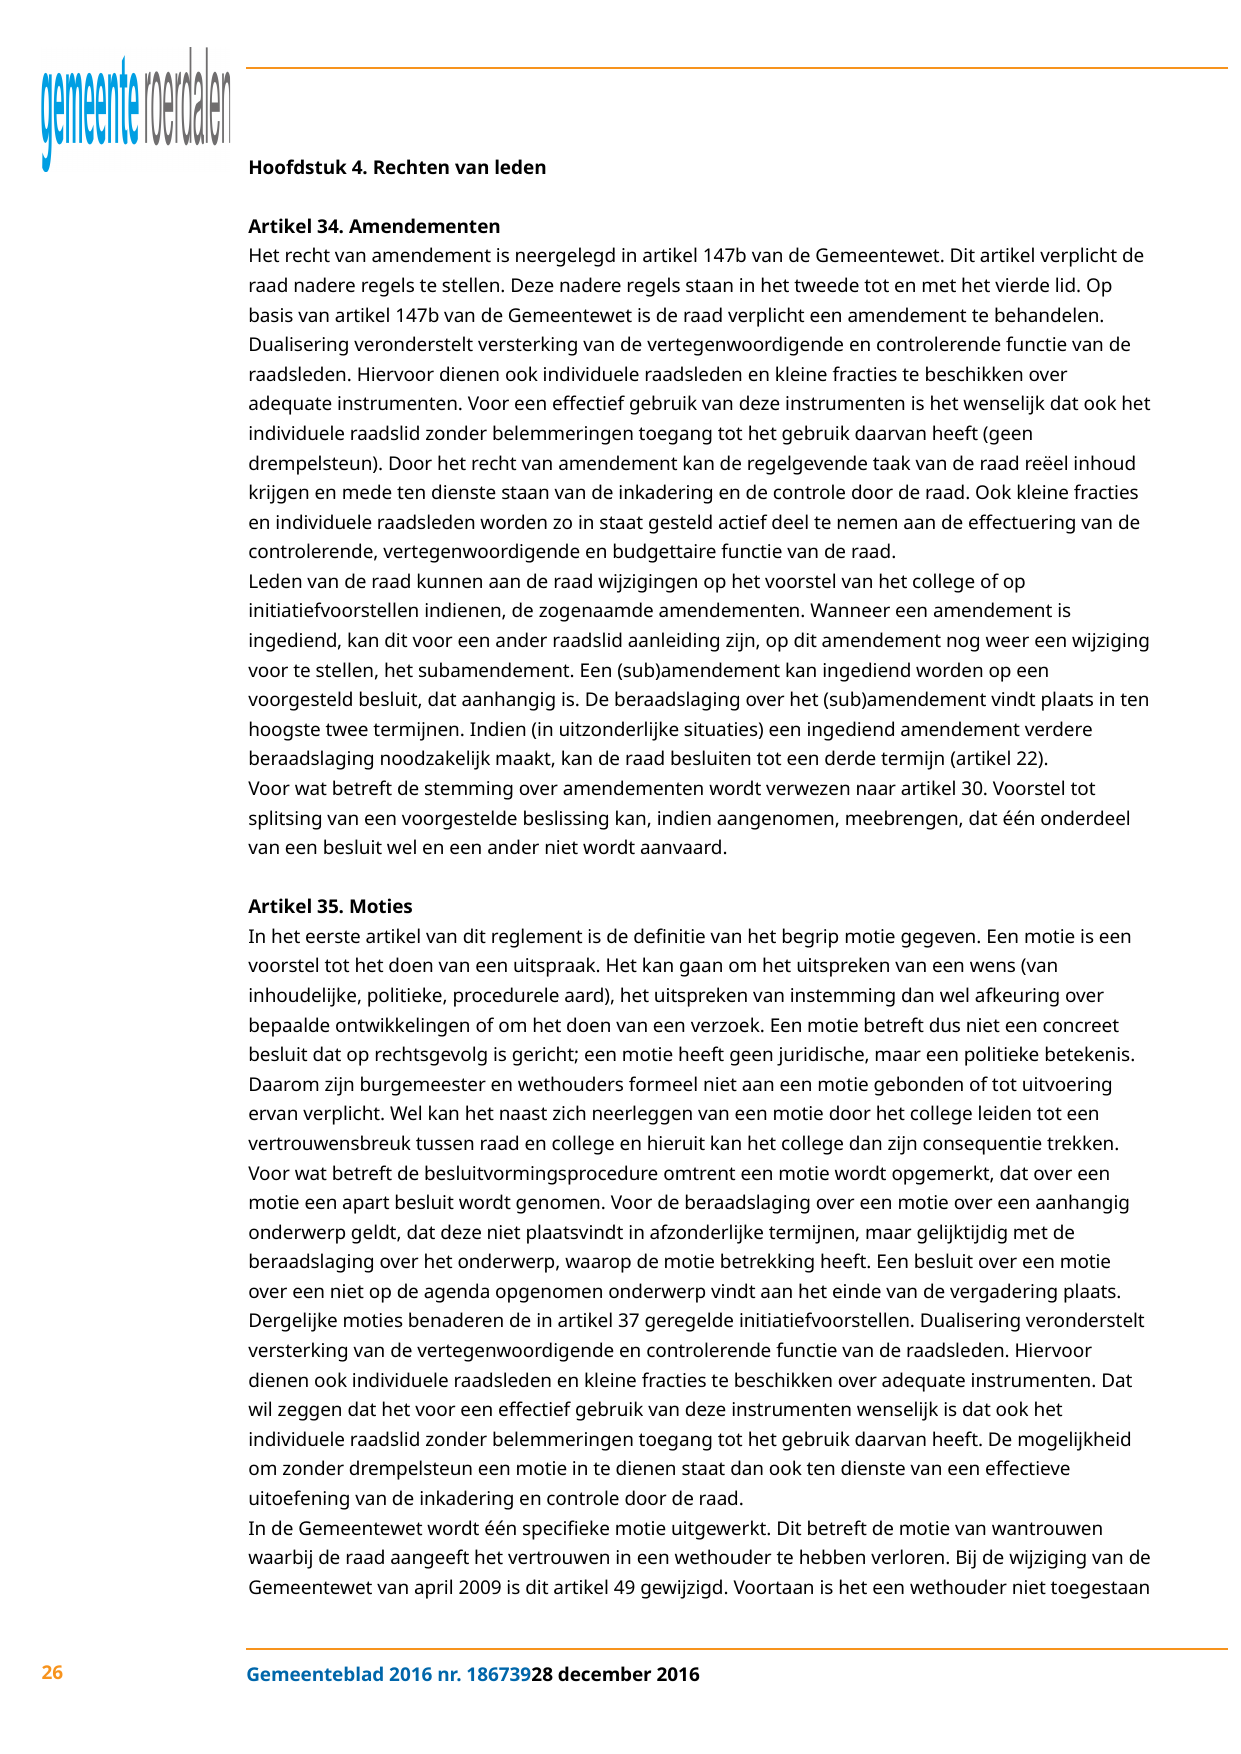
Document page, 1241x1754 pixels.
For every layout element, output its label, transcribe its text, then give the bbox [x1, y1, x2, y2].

picture [41, 134, 48, 172]
text Artikel 35. Moties [248, 893, 1152, 919]
text Leden van de raad kunnen aan de raad wijzigingen op het voorstel van het college of op initiatiefvoorstellen indienen, de zogenaamde amendementen. Wanneer een amendement is ingediend, kan dit voor een ander raadslid aanleiding zijn, op dit amendement nog weer een wijziging voor te stellen, het subamendement. Een (sub)amendement kan ingediend worden op een voorgesteld besluit, dat aanhangig is. De beraadslaging over het (sub)amendement vindt plaats in ten hoogste twee termijnen. Indien (in uitzonderlijke situaties) een ingediend amendement verdere beraadslaging noodzakelijk maakt, kan de raad besluiten tot een derde termijn (artikel 22). [248, 568, 1152, 771]
text In de Gemeentewet wordt één specifieke motie uitgewerkt. Dit betreft de motie van wantrouwen waarbij de raad aangeeft het vertrouwen in een wethouder te hebben verloren. Bij de wijziging van de Gemeentewet van april 2009 is dit artikel 49 gewijzigd. Voortaan is het een wethouder niet toegestaan [248, 1515, 1152, 1600]
text Het recht van amendement is neergelegd in artikel 147b van de Gemeentewet. Dit artikel verplicht de raad nadere regels te stellen. Deze nadere regels staan in het tweede tot en met het vierde lid. Op basis van artikel 147b van de Gemeentewet is de raad verplicht een amendement te behandelen. [248, 243, 1152, 328]
text Artikel 34. Amendementen [248, 213, 1152, 239]
text Dualisering veronderstelt versterking van de vertegenwoordigende en controlerende functie van de raadsleden. Hiervoor dienen ook individuele raadsleden en kleine fracties te beschikken over adequate instrumenten. Voor een effectief gebruik van deze instrumenten is het wenselijk dat ook het individuele raadslid zonder belemmeringen toegang tot het gebruik daarvan heeft (geen drempelsteun). Door het recht van amendement kan de regelgevende taak van de raad reëel inhoud krijgen en mede ten dienste staan van de inkadering en de controle door de raad. Ook kleine fracties en individuele raadsleden worden zo in staat gesteld actief deel te nemen aan de effectuering van de controlerende, vertegenwoordigende en budgettaire functie van de raad. [248, 331, 1152, 564]
text In het eerste artikel van dit reglement is de definitie van het begrip motie gegeven. Een motie is een voorstel tot het doen van een uitspraak. Het kan gaan om het uitspreken van een wens (van inhoudelijke, politieke, procedurele aard), het uitspreken van instemming dan wel afkeuring over bepaalde ontwikkelingen of om het doen van een verzoek. Een motie betreft dus niet een concreet besluit dat op rechtsgevolg is gericht; een motie heeft geen juridische, maar een politieke betekenis. Daarom zijn burgemeester en wethouders formeel niet aan een motie gebonden of tot uitvoering ervan verplicht. Wel kan het naast zich neerleggen van een motie door het college leiden tot een vertrouwensbreuk tussen raad en college en hieruit kan het college dan zijn consequentie trekken. Voor wat betreft de besluitvormingsprocedure omtrent een motie wordt opgemerkt, dat over een motie een apart besluit wordt genomen. Voor de beraadslaging over een motie over een aanhangig onderwerp geldt, dat deze niet plaatsvindt in afzonderlijke termijnen, maar gelijktijdig met de beraadslaging over het onderwerp, waarop de motie betrekking heeft. Een besluit over een motie over een niet op de agenda opgenomen onderwerp vindt aan het einde van de vergadering plaats. Dergelijke moties benaderen de in artikel 37 geregelde initiatiefvoorstellen. Dualisering veronderstelt versterking van de vertegenwoordigende en controlerende functie van de raadsleden. Hiervoor dienen ook individuele raadsleden en kleine fracties te beschikken over adequate instrumenten. Dat wil zeggen dat het voor een effectief gebruik van deze instrumenten wenselijk is dat ook het individuele raadslid zonder belemmeringen toegang tot het gebruik daarvan heeft. De mogelijkheid om zonder drempelsteun een motie in te dienen staat dan ook ten dienste van een effectieve uitoefening van de inkadering en controle door de raad. [248, 923, 1152, 1511]
picture [41, 47, 231, 172]
text Voor wat betreft de stemming over amendementen wordt verwezen naar artikel 30. Voorstel tot splitsing van een voorgestelde beslissing kan, indien aangenomen, meebrengen, dat één onderdeel van een besluit wel en een ander niet wordt aanvaard. [248, 775, 1152, 860]
text Hoofdstuk 4. Rechten van leden [248, 154, 1152, 180]
